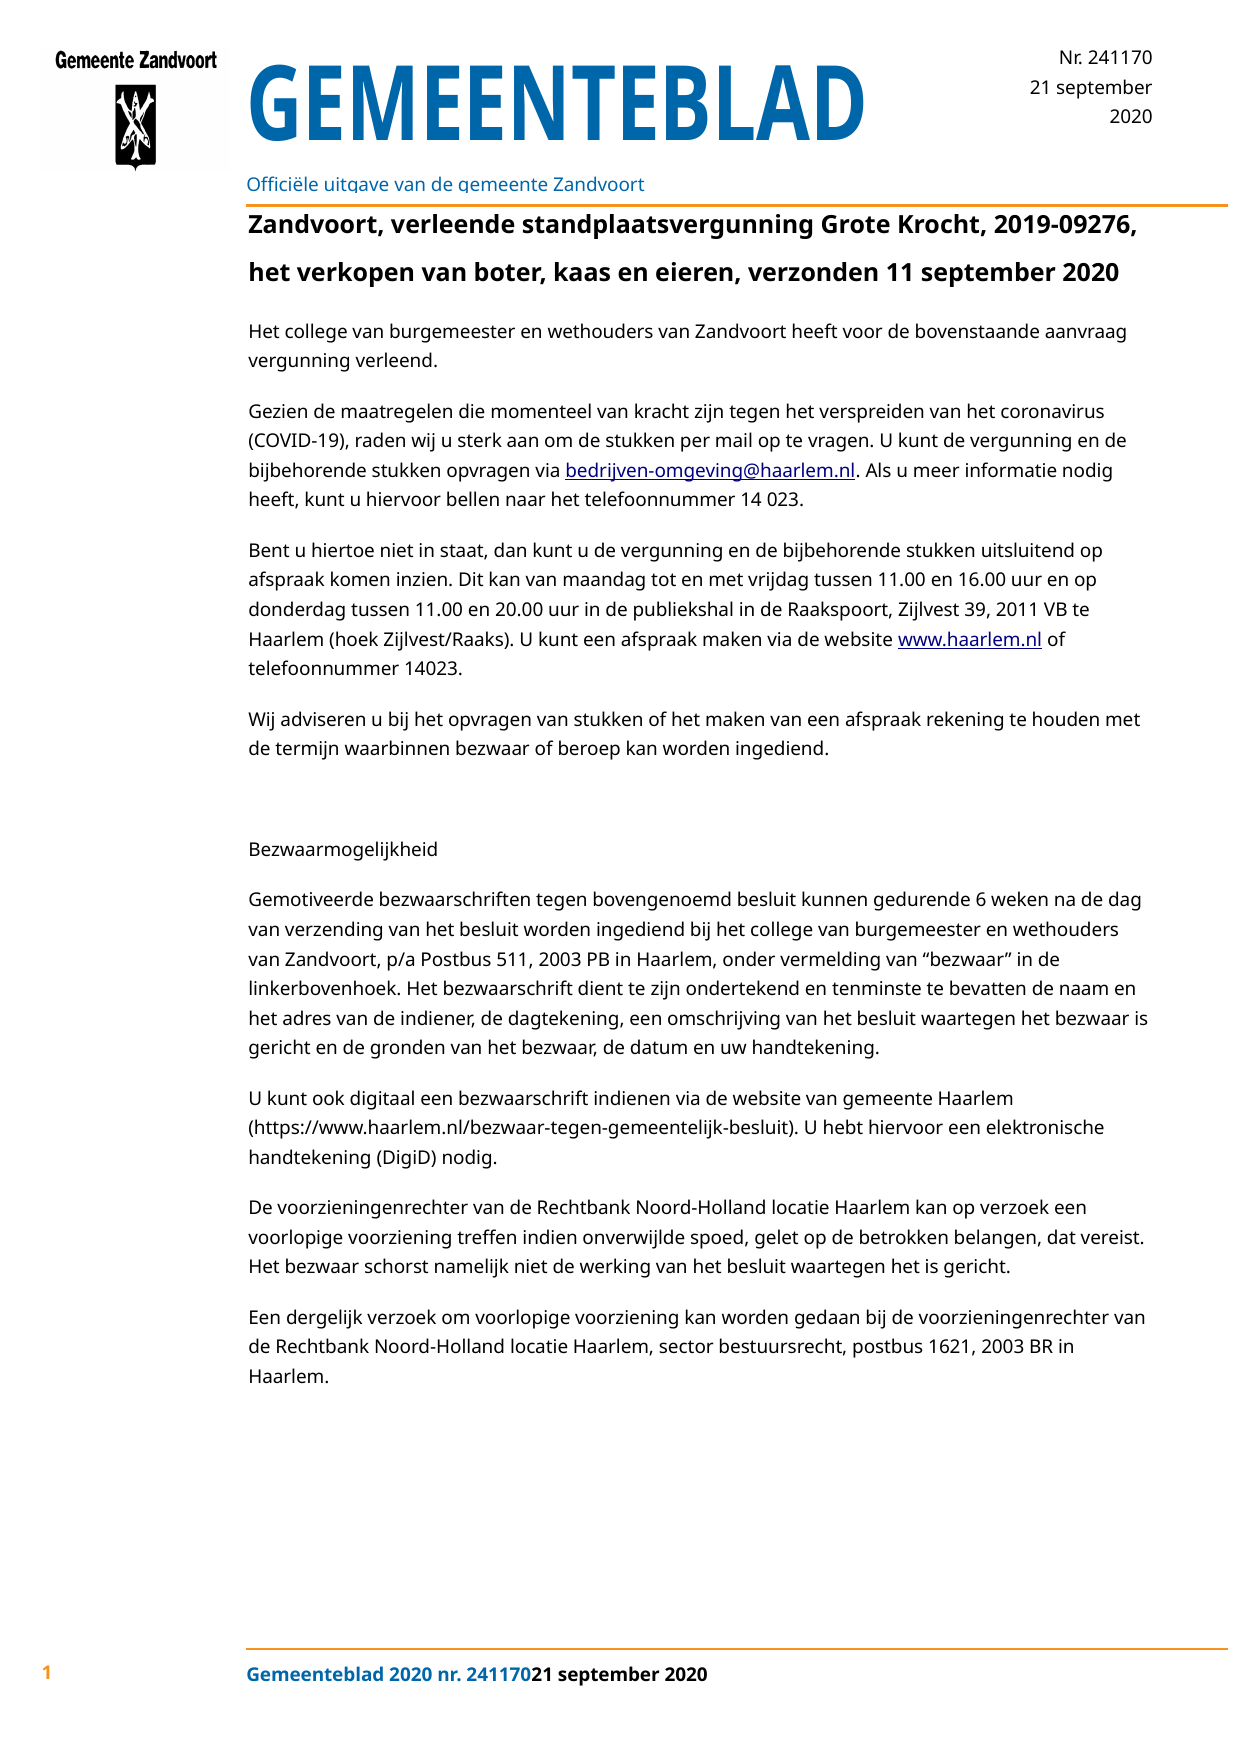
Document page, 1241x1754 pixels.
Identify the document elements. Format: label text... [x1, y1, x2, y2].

text Bezwaarmogelijkheid [248, 836, 1152, 862]
text Zandvoort, verleende standplaatsvergunning Grote Krocht, 2019-09276, het verkopen van boter, kaas en eieren, verzonden 11 september 2020 [248, 207, 1152, 288]
text Wij adviseren u bij het opvragen van stukken of het maken van een afspraak rekening te houden met de termijn waarbinnen bezwaar of beroep kan worden ingediend. [248, 706, 1152, 761]
text Bent u hiertoe niet in staat, dan kunt u de vergunning en de bijbehorende stukken uitsluitend op afspraak komen inzien. Dit kan van maandag tot en met vrijdag tussen 11.00 en 16.00 uur en op donderdag tussen 11.00 en 20.00 uur in de publiekshal in de Raakspoort, Zijlvest 39, 2011 VB te Haarlem (hoek Zijlvest/Raaks). U kunt een afspraak maken via de website www.haarlem.nl of telefoonnummer 14023. [248, 537, 1152, 681]
text U kunt ook digitaal een bezwaarschrift indienen via de website van gemeente Haarlem (https://www.haarlem.nl/bezwaar-tegen-gemeentelijk-besluit). U hebt hiervoor een elektronische handtekening (DigiD) nodig. [248, 1085, 1152, 1170]
text De voorzieningenrechter van de Rechtbank Noord-Holland locatie Haarlem kan op verzoek een voorlopige voorziening treffen indien onverwijlde spoed, gelet op de betrokken belangen, dat vereist. Het bezwaar schorst namelijk niet de werking van het besluit waartegen het is gericht. [248, 1194, 1152, 1279]
text Het college van burgemeester en wethouders van Zandvoort heeft voor de bovenstaande aanvraag vergunning verleend. [248, 318, 1152, 373]
text Gezien de maatregelen die momenteel van kracht zijn tegen het verspreiden van het coronavirus (COVID-19), raden wij u sterk aan om de stukken per mail op te vragen. U kunt de vergunning en de bijbehorende stukken opvragen via bedrijven-omgeving@haarlem.nl. Als u meer informatie nodig heeft, kunt u hiervoor bellen naar het telefoonnummer 14 023. [248, 398, 1152, 512]
text Gemotiveerde bezwaarschriften tegen bovengenoemd besluit kunnen gedurende 6 weken na de dag van verzending van het besluit worden ingediend bij het college van burgemeester en wethouders van Zandvoort, p/a Postbus 511, 2003 PB in Haarlem, onder vermelding van “bezwaar” in de linkerbovenhoek. Het bezwaarschrift dient te zijn ondertekend en tenminste te bevatten de naam en het adres van de indiener, de dagtekening, een omschrijving van het besluit waartegen het bezwaar is gericht en de gronden van het bezwaar, de datum en uw handtekening. [248, 887, 1152, 1060]
text Een dergelijk verzoek om voorlopige voorziening kan worden gedaan bij de voorzieningenrechter van de Rechtbank Noord-Holland locatie Haarlem, sector bestuursrecht, postbus 1621, 2003 BR in Haarlem. [248, 1304, 1152, 1389]
picture [41, 47, 231, 172]
